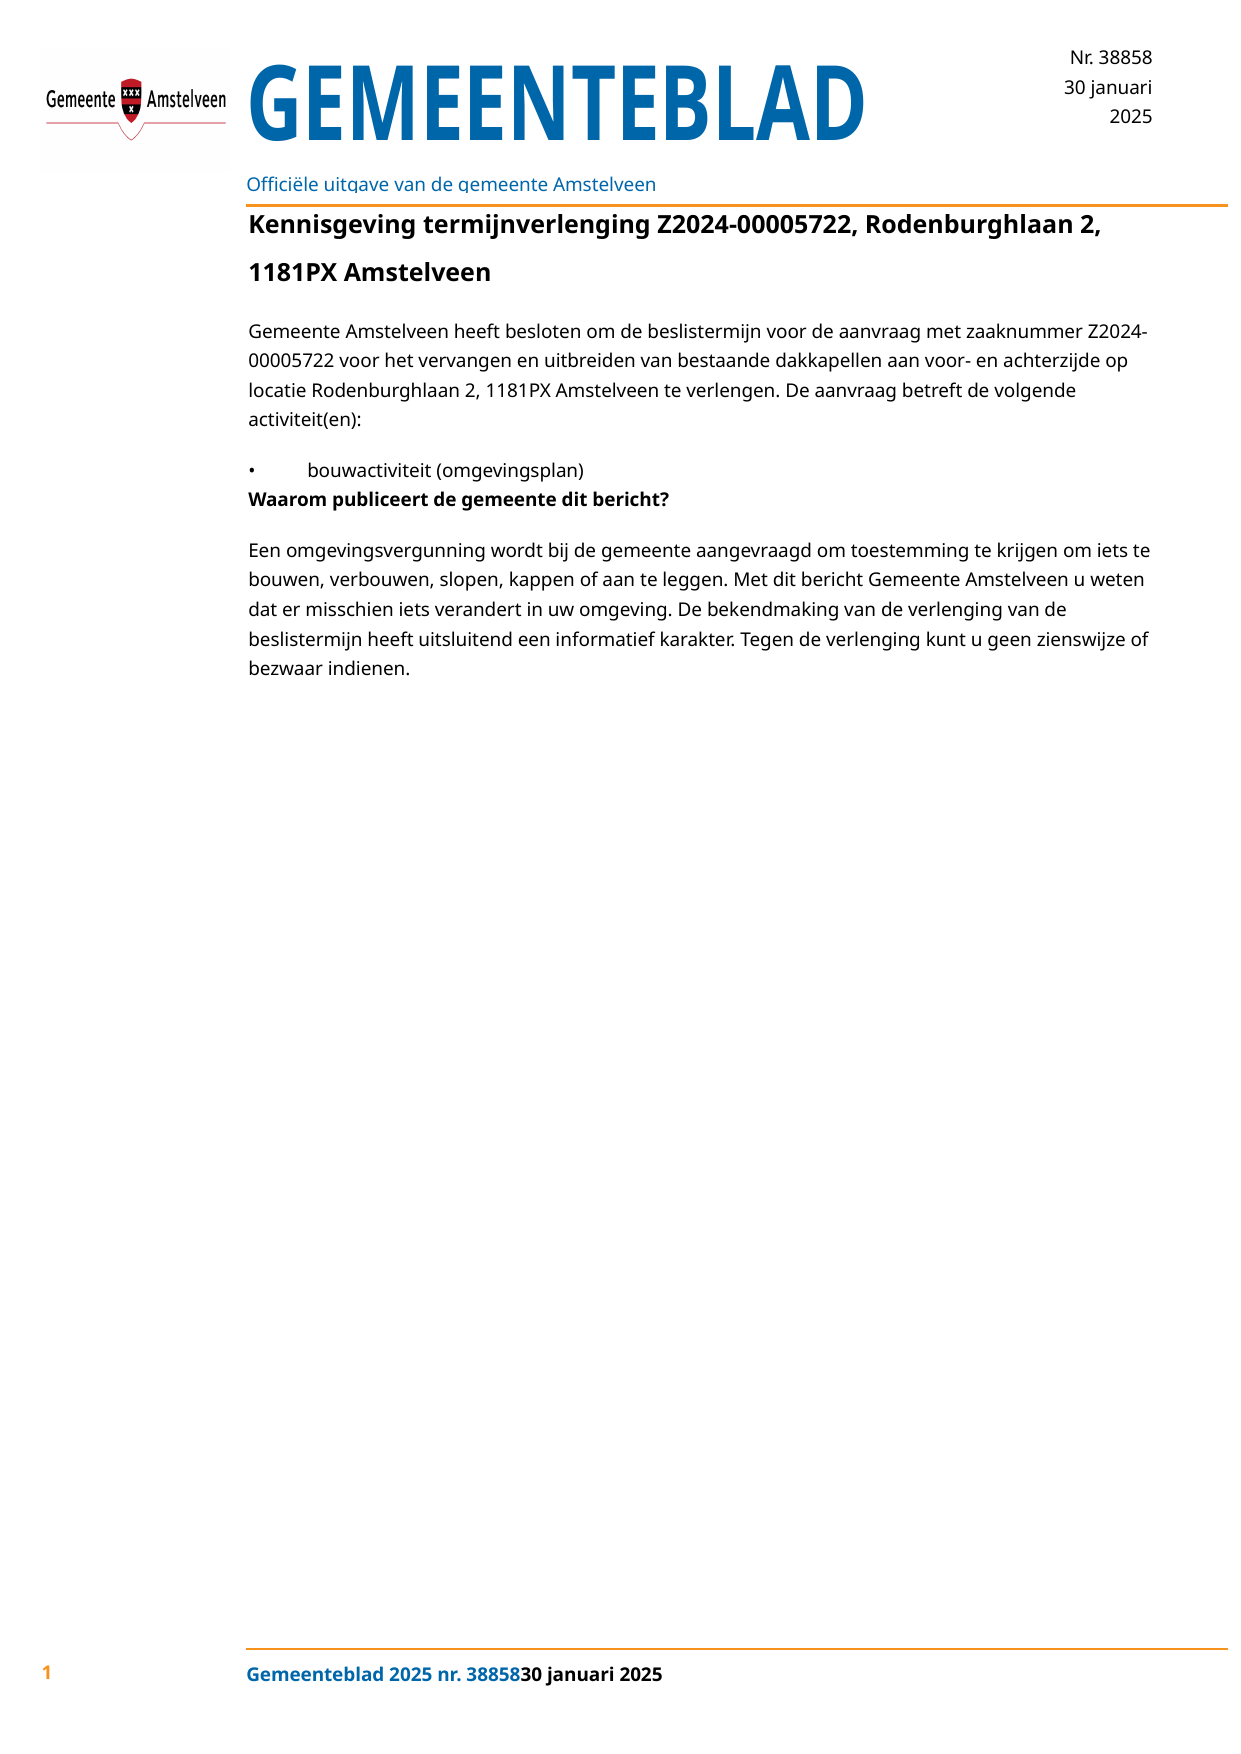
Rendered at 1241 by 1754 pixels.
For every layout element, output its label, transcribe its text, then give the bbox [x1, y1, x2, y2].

text Kennisgeving termijnverlenging Z2024-00005722, Rodenburghlaan 2, 1181PX Amstelveen [248, 207, 1152, 288]
list bouwactiviteit (omgevingsplan) [248, 457, 1152, 483]
text Gemeente Amstelveen heeft besloten om de beslistermijn voor de aanvraag met zaaknummer Z2024-00005722 voor het vervangen en uitbreiden van bestaande dakkapellen aan voor- en achterzijde op locatie Rodenburghlaan 2, 1181PX Amstelveen te verlengen. De aanvraag betreft de volgende activiteit(en): [248, 318, 1152, 432]
text Een omgevingsvergunning wordt bij de gemeente aangevraagd om toestemming te krijgen om iets te bouwen, verbouwen, slopen, kappen of aan te leggen. Met dit bericht Gemeente Amstelveen u weten dat er misschien iets verandert in uw omgeving. De bekendmaking van de verlenging van de beslistermijn heeft uitsluitend een informatief karakter. Tegen de verlenging kunt u geen zienswijze of bezwaar indienen. [248, 537, 1152, 681]
text Waarom publiceert de gemeente dit bericht? [248, 487, 1152, 512]
picture [41, 47, 231, 172]
